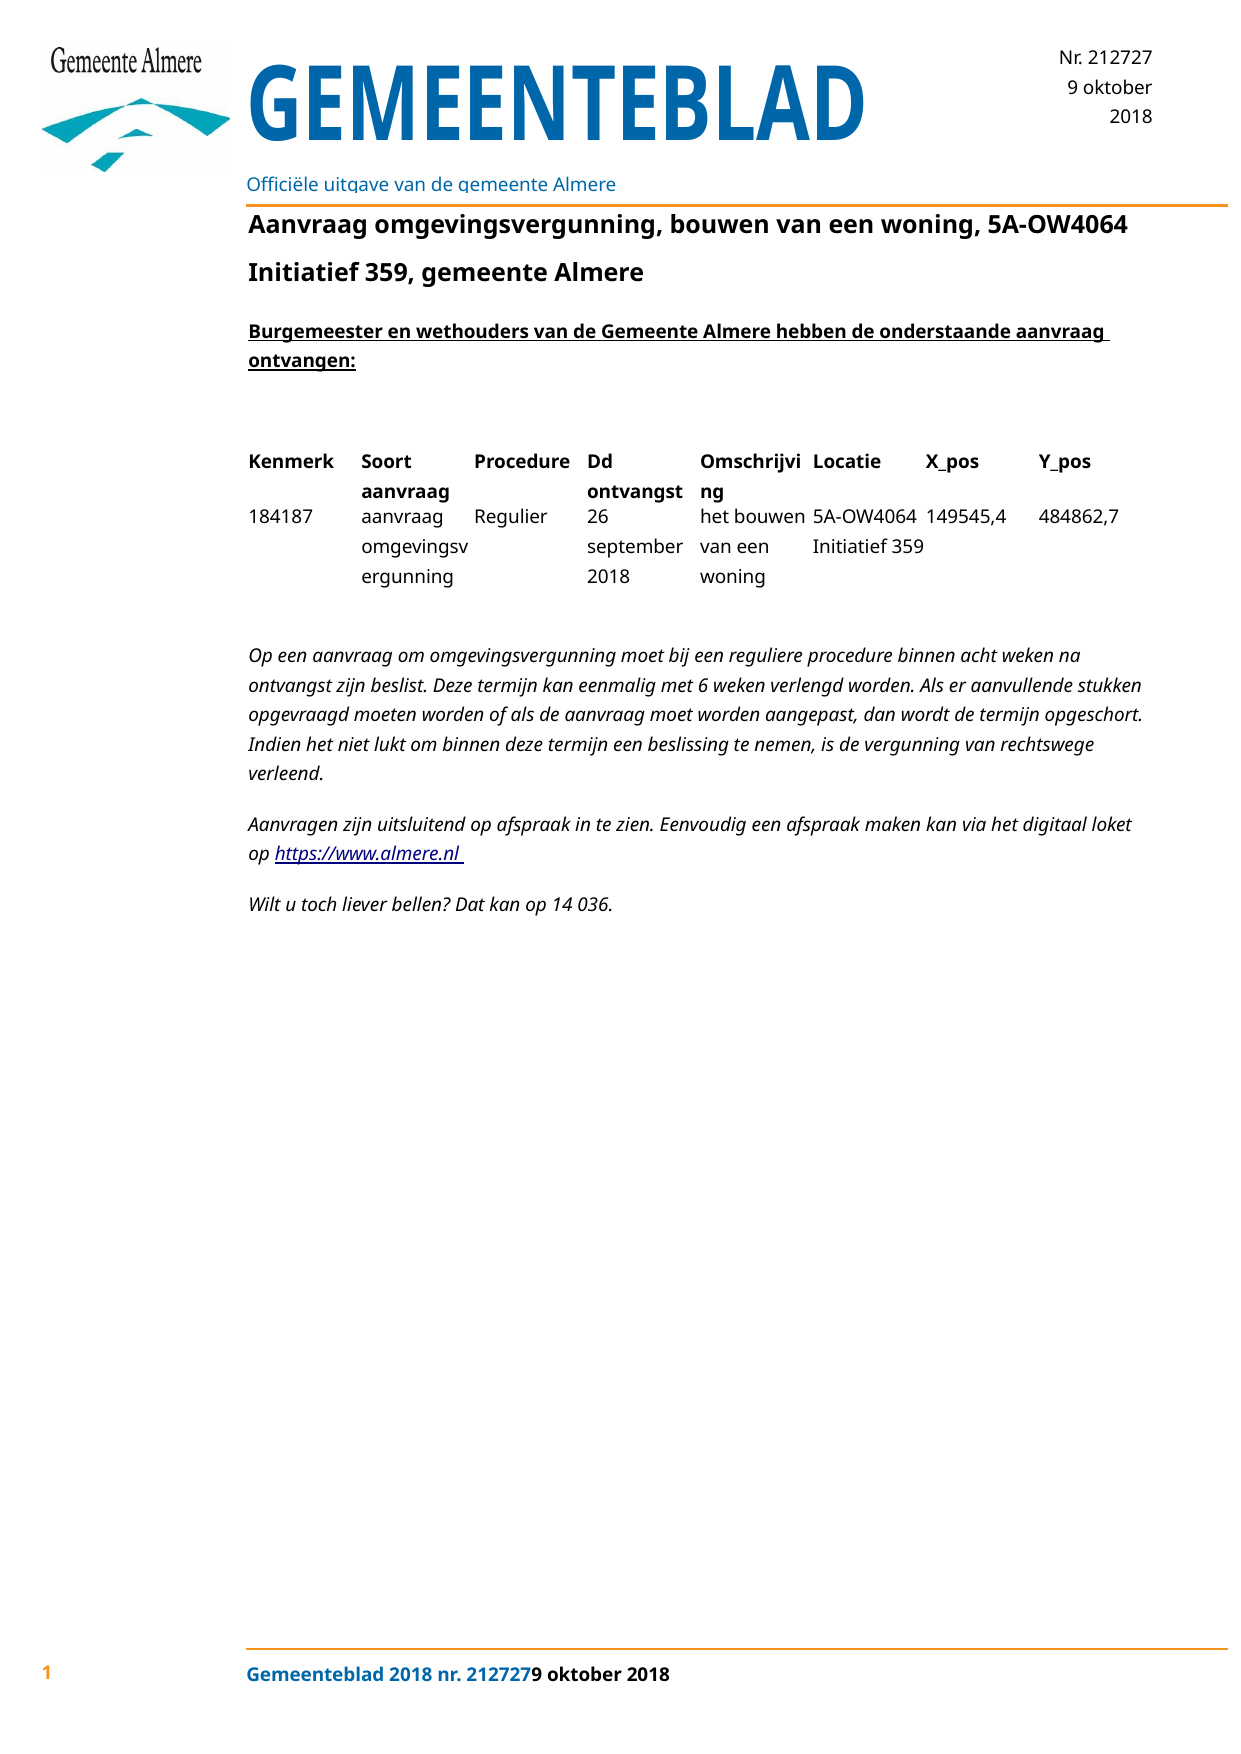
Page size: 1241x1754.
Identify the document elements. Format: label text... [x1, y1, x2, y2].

table_header X_pos [926, 449, 1038, 504]
table_header Procedure [474, 449, 587, 504]
picture [41, 47, 231, 172]
table_header Omschrijving [700, 449, 813, 504]
text Burgemeester en wethouders van de Gemeente Almere hebben de onderstaande aanvraag ontvangen: [248, 318, 1152, 373]
text Wilt u toch liever bellen? Dat kan op 14 036. [248, 891, 1152, 917]
text Aanvraag omgevingsvergunning, bouwen van een woning, 5A-OW4064 Initiatief 359, gemeente Almere [248, 207, 1152, 288]
text Aanvragen zijn uitsluitend op afspraak in te zien. Eenvoudig een afspraak maken kan via het digitaal loket op https://www.almere.nl [248, 811, 1152, 866]
table_cell aanvraag omgevingsvergunning [361, 504, 474, 589]
table_cell 149545,4 [926, 504, 1038, 589]
table_header Kenmerk [248, 449, 361, 504]
table_cell 5A-OW4064 Initiatief 359 [813, 504, 926, 589]
table_cell 26 september 2018 [587, 504, 700, 589]
table_cell 484862,7 [1039, 504, 1152, 589]
table_header Locatie [813, 449, 926, 504]
table_header Y_pos [1039, 449, 1152, 504]
text Op een aanvraag om omgevingsvergunning moet bij een reguliere procedure binnen acht weken na ontvangst zijn beslist. Deze termijn kan eenmalig met 6 weken verlengd worden. Als er aanvullende stukken opgevraagd moeten worden of als de aanvraag moet worden aangepast, dan wordt de termijn opgeschort. Indien het niet lukt om binnen deze termijn een beslissing te nemen, is de vergunning van rechtswege verleend. [248, 642, 1152, 786]
table_cell 184187 [248, 504, 361, 589]
table_header Dd ontvangst [587, 449, 700, 504]
table_header Soort aanvraag [361, 449, 474, 504]
table_cell Regulier [474, 504, 587, 589]
table_cell het bouwen van een woning [700, 504, 813, 589]
